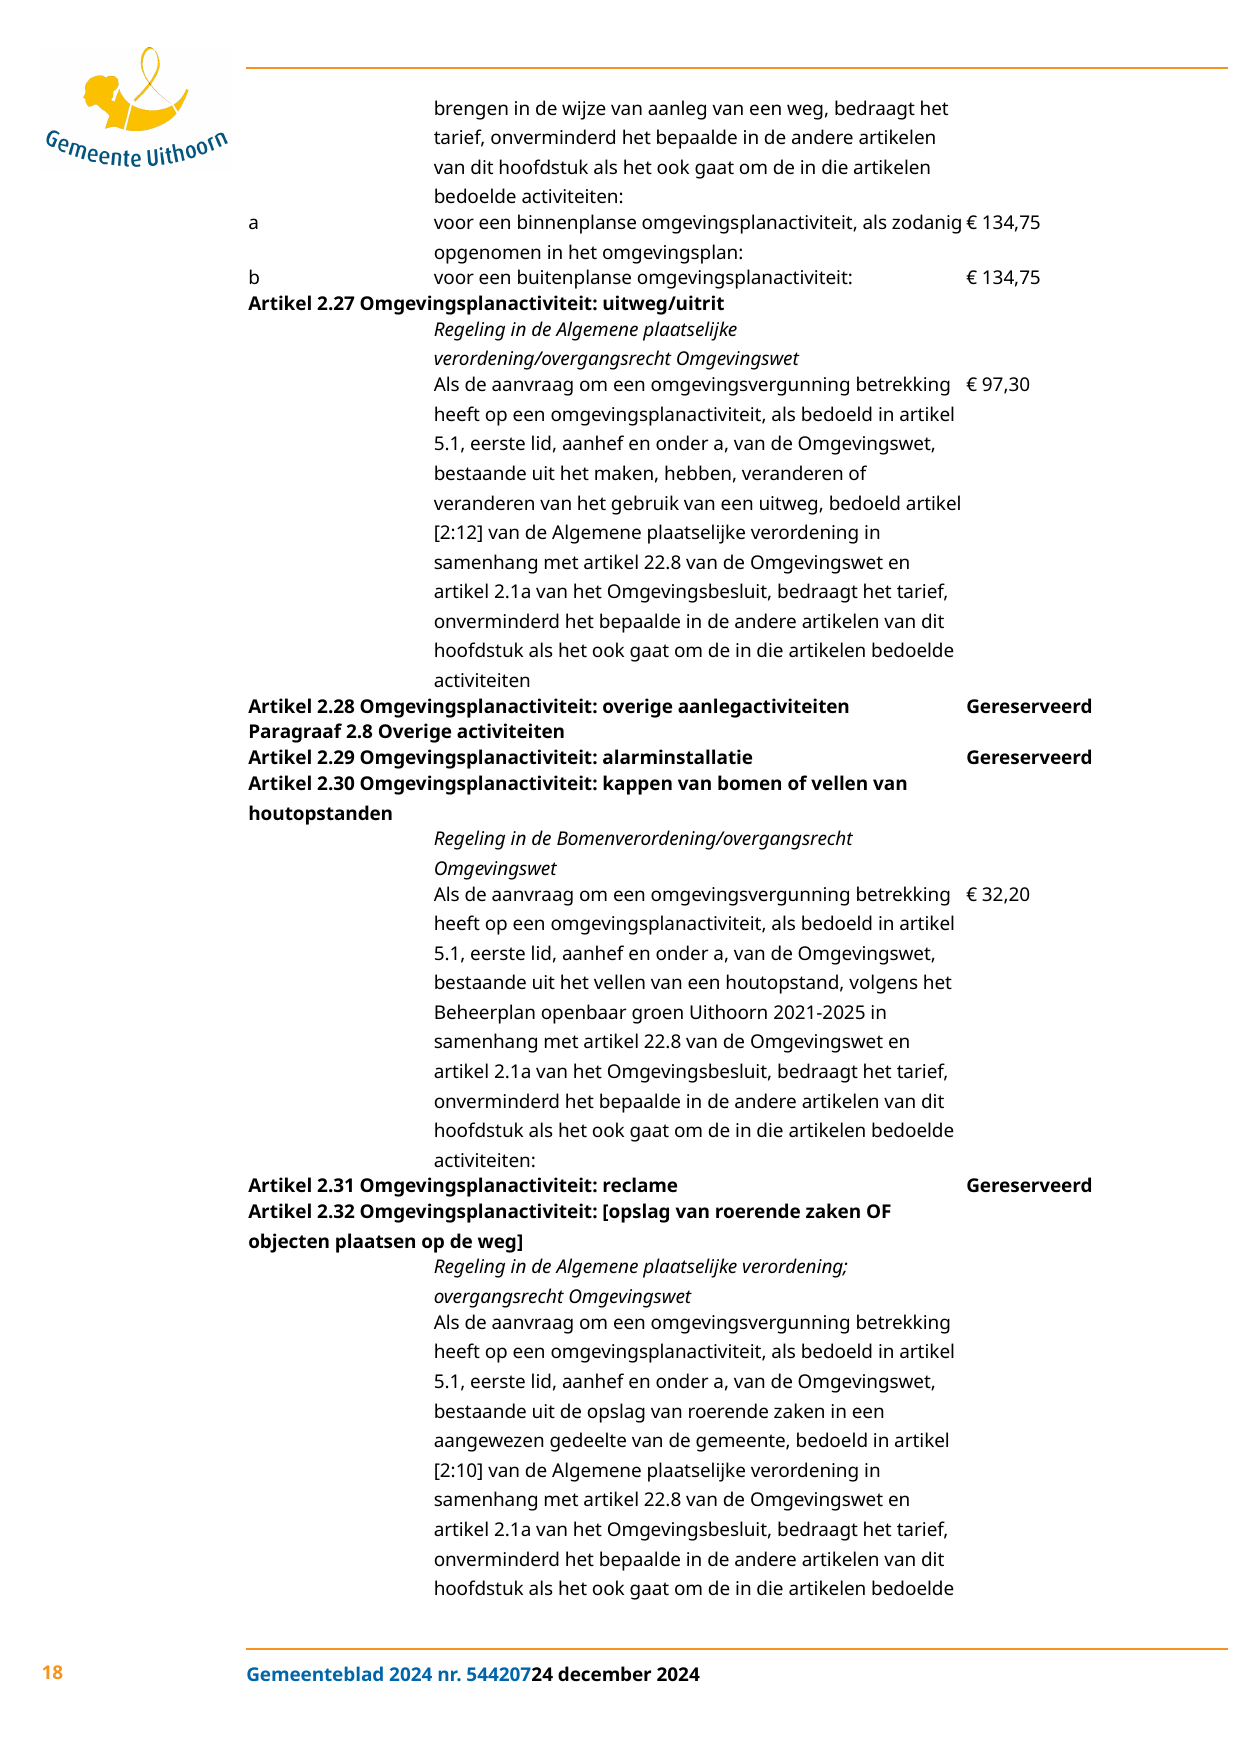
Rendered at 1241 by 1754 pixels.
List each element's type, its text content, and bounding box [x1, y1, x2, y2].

table_cell Gereserveerd [966, 693, 1152, 719]
table_cell Als de aanvraag om een omgevingsvergunning betrekking heeft op een omgevingsplanactiviteit, als bedoeld in artikel 5.1, eerste lid, aanhef en onder a, van de Omgevingswet, bestaande uit de opslag van roerende zaken in een aangewezen gedeelte van de gemeente, bedoeld in artikel [2:10] van de Algemene plaatselijke verordening in samenhang met artikel 22.8 van de Omgevingswet en artikel 2.1a van het Omgevingsbesluit, bedraagt het tarief, onverminderd het bepaalde in de andere artikelen van dit hoofdstuk als het ook gaat om de in die artikelen bedoelde [434, 1309, 966, 1601]
table_cell € 32,20 [966, 881, 1152, 1173]
table_cell [966, 825, 1152, 881]
table_cell [248, 371, 433, 693]
table_cell [966, 1254, 1152, 1309]
table_cell Gereserveerd [966, 744, 1152, 770]
table_cell Artikel 2.28 Omgevingsplanactiviteit: overige aanlegactiviteiten [248, 693, 966, 719]
table_cell Artikel 2.31 Omgevingsplanactiviteit: reclame [248, 1173, 966, 1198]
table_cell Gereserveerd [966, 1173, 1152, 1198]
table_cell [966, 290, 1152, 316]
table_cell a [248, 209, 433, 264]
table_cell [966, 770, 1152, 825]
table_cell € 134,75 [966, 209, 1152, 264]
table_cell [966, 316, 1152, 371]
table_cell voor een buitenplanse omgevingsplanactiviteit: [434, 265, 966, 290]
table_cell Als de aanvraag om een omgevingsvergunning betrekking heeft op een omgevingsplanactiviteit, als bedoeld in artikel 5.1, eerste lid, aanhef en onder a, van de Omgevingswet, bestaande uit het maken, hebben, veranderen of veranderen van het gebruik van een uitweg, bedoeld artikel [2:12] van de Algemene plaatselijke verordening in samenhang met artikel 22.8 van de Omgevingswet en artikel 2.1a van het Omgevingsbesluit, bedraagt het tarief, onverminderd het bepaalde in de andere artikelen van dit hoofdstuk als het ook gaat om de in die artikelen bedoelde activiteiten [434, 371, 966, 693]
table_cell Regeling in de Bomenverordening/overgangsrecht Omgevingswet [434, 825, 966, 881]
table_cell brengen in de wijze van aanleg van een weg, bedraagt het tarief, onverminderd het bepaalde in de andere artikelen van dit hoofdstuk als het ook gaat om de in die artikelen bedoelde activiteiten: [434, 95, 966, 209]
table_cell Artikel 2.32 Omgevingsplanactiviteit: [opslag van roerende zaken OF objecten plaatsen op de weg] [248, 1199, 966, 1254]
table_cell Artikel 2.29 Omgevingsplanactiviteit: alarminstallatie [248, 744, 966, 770]
table_cell [248, 881, 433, 1173]
table_cell [966, 1199, 1152, 1254]
table_cell [248, 316, 433, 371]
table_cell [966, 95, 1152, 209]
table_cell Regeling in de Algemene plaatselijke verordening/overgangsrecht Omgevingswet [434, 316, 966, 371]
table_cell [966, 1309, 1152, 1601]
table_cell € 134,75 [966, 265, 1152, 290]
table_cell b [248, 265, 433, 290]
table_cell € 97,30 [966, 371, 1152, 693]
table_cell Als de aanvraag om een omgevingsvergunning betrekking heeft op een omgevingsplanactiviteit, als bedoeld in artikel 5.1, eerste lid, aanhef en onder a, van de Omgevingswet, bestaande uit het vellen van een houtopstand, volgens het Beheerplan openbaar groen Uithoorn 2021-2025 in samenhang met artikel 22.8 van de Omgevingswet en artikel 2.1a van het Omgevingsbesluit, bedraagt het tarief, onverminderd het bepaalde in de andere artikelen van dit hoofdstuk als het ook gaat om de in die artikelen bedoelde activiteiten: [434, 881, 966, 1173]
table_cell [248, 825, 433, 881]
table_cell [248, 1254, 433, 1309]
table_cell [248, 1309, 433, 1601]
picture [41, 47, 231, 172]
table_cell voor een binnenplanse omgevingsplanactiviteit, als zodanig opgenomen in het omgevingsplan: [434, 209, 966, 264]
table_cell Artikel 2.27 Omgevingsplanactiviteit: uitweg/uitrit [248, 290, 966, 316]
table_cell Paragraaf 2.8 Overige activiteiten [248, 719, 966, 744]
table_cell Regeling in de Algemene plaatselijke verordening; overgangsrecht Omgevingswet [434, 1254, 966, 1309]
table_cell [966, 719, 1152, 744]
table_cell Artikel 2.30 Omgevingsplanactiviteit: kappen van bomen of vellen van houtopstanden [248, 770, 966, 825]
table_cell [248, 95, 433, 209]
